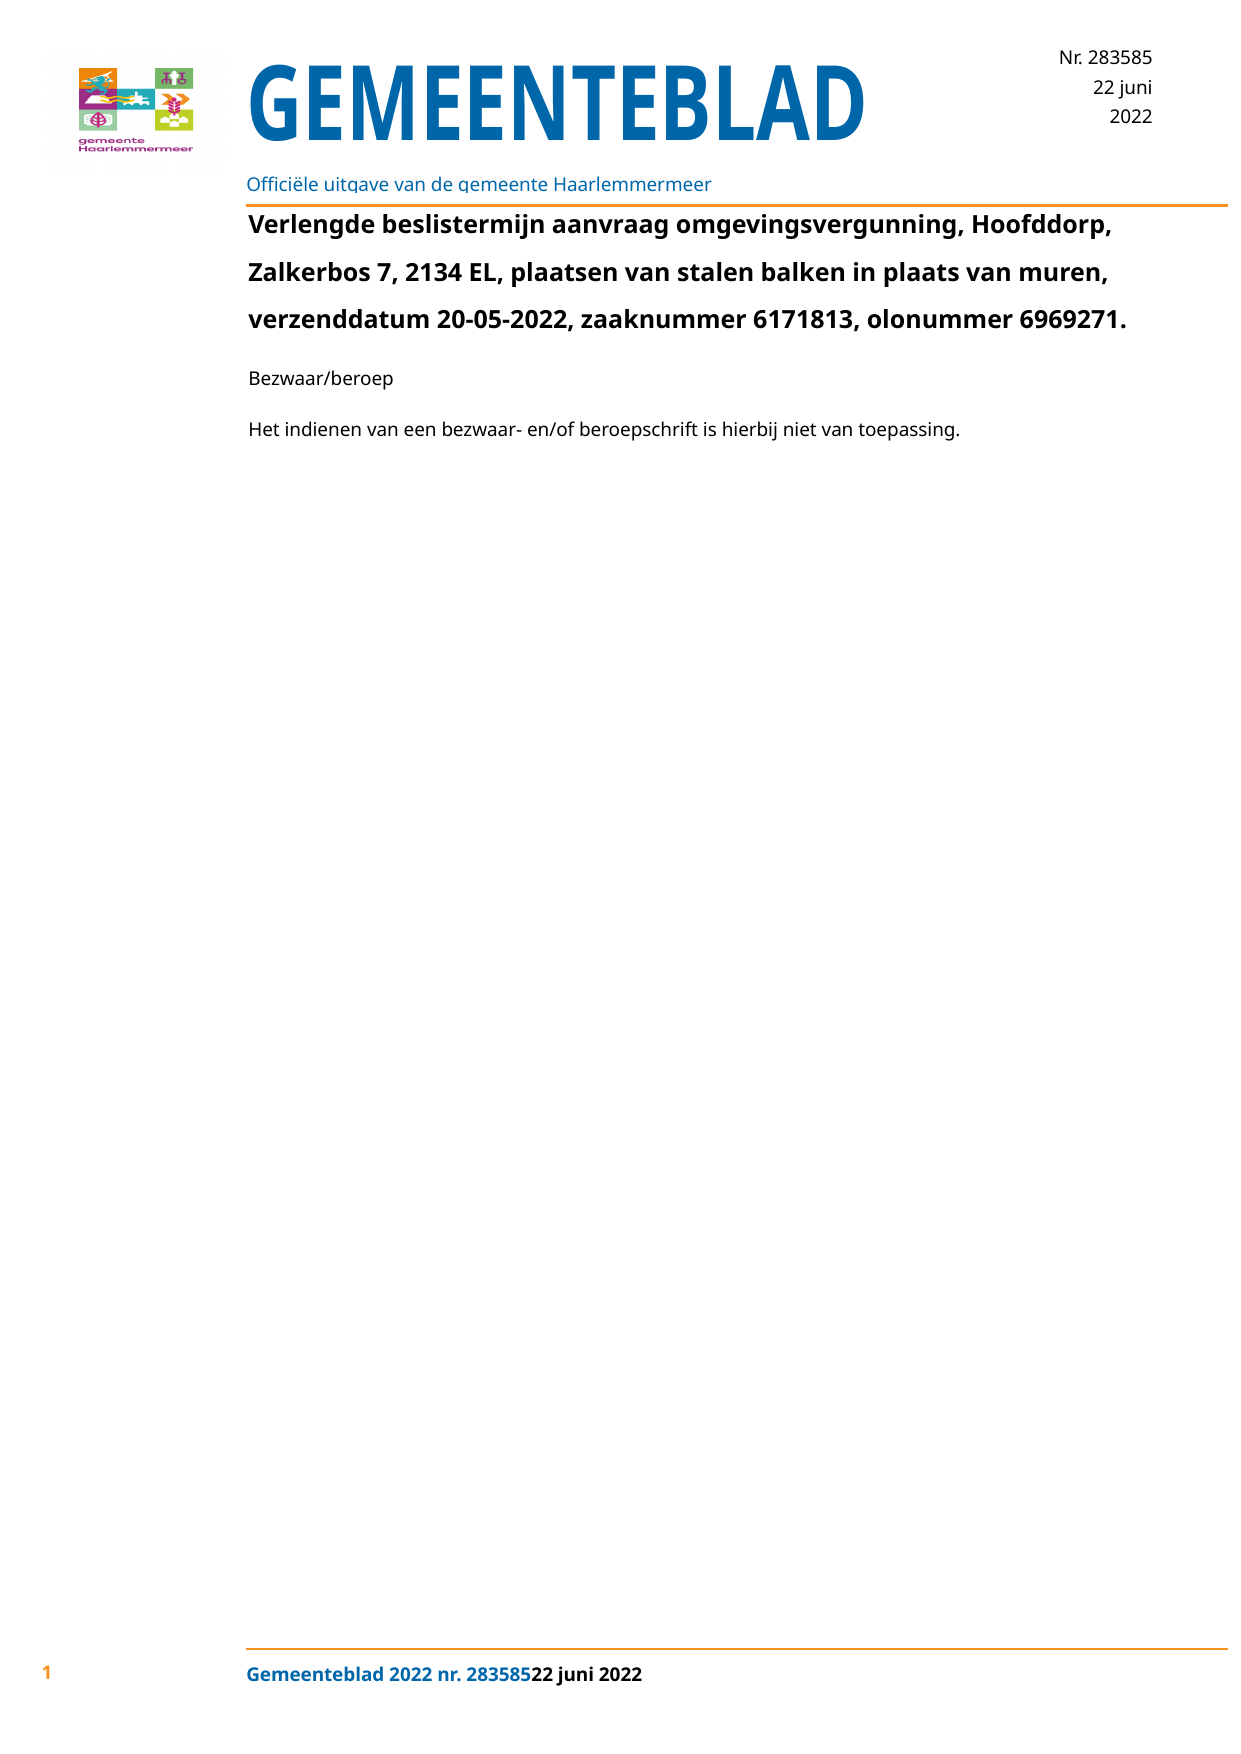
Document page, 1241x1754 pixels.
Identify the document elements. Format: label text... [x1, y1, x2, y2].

text Bezwaar/beroep [248, 366, 1152, 391]
text Het indienen van een bezwaar- en/of beroepschrift is hierbij niet van toepassing. [248, 416, 1152, 442]
picture [41, 47, 231, 172]
text Verlengde beslistermijn aanvraag omgevingsvergunning, Hoofddorp, Zalkerbos 7, 2134 EL, plaatsen van stalen balken in plaats van muren, verzenddatum 20-05-2022, zaaknummer 6171813, olonummer 6969271. [248, 207, 1152, 336]
